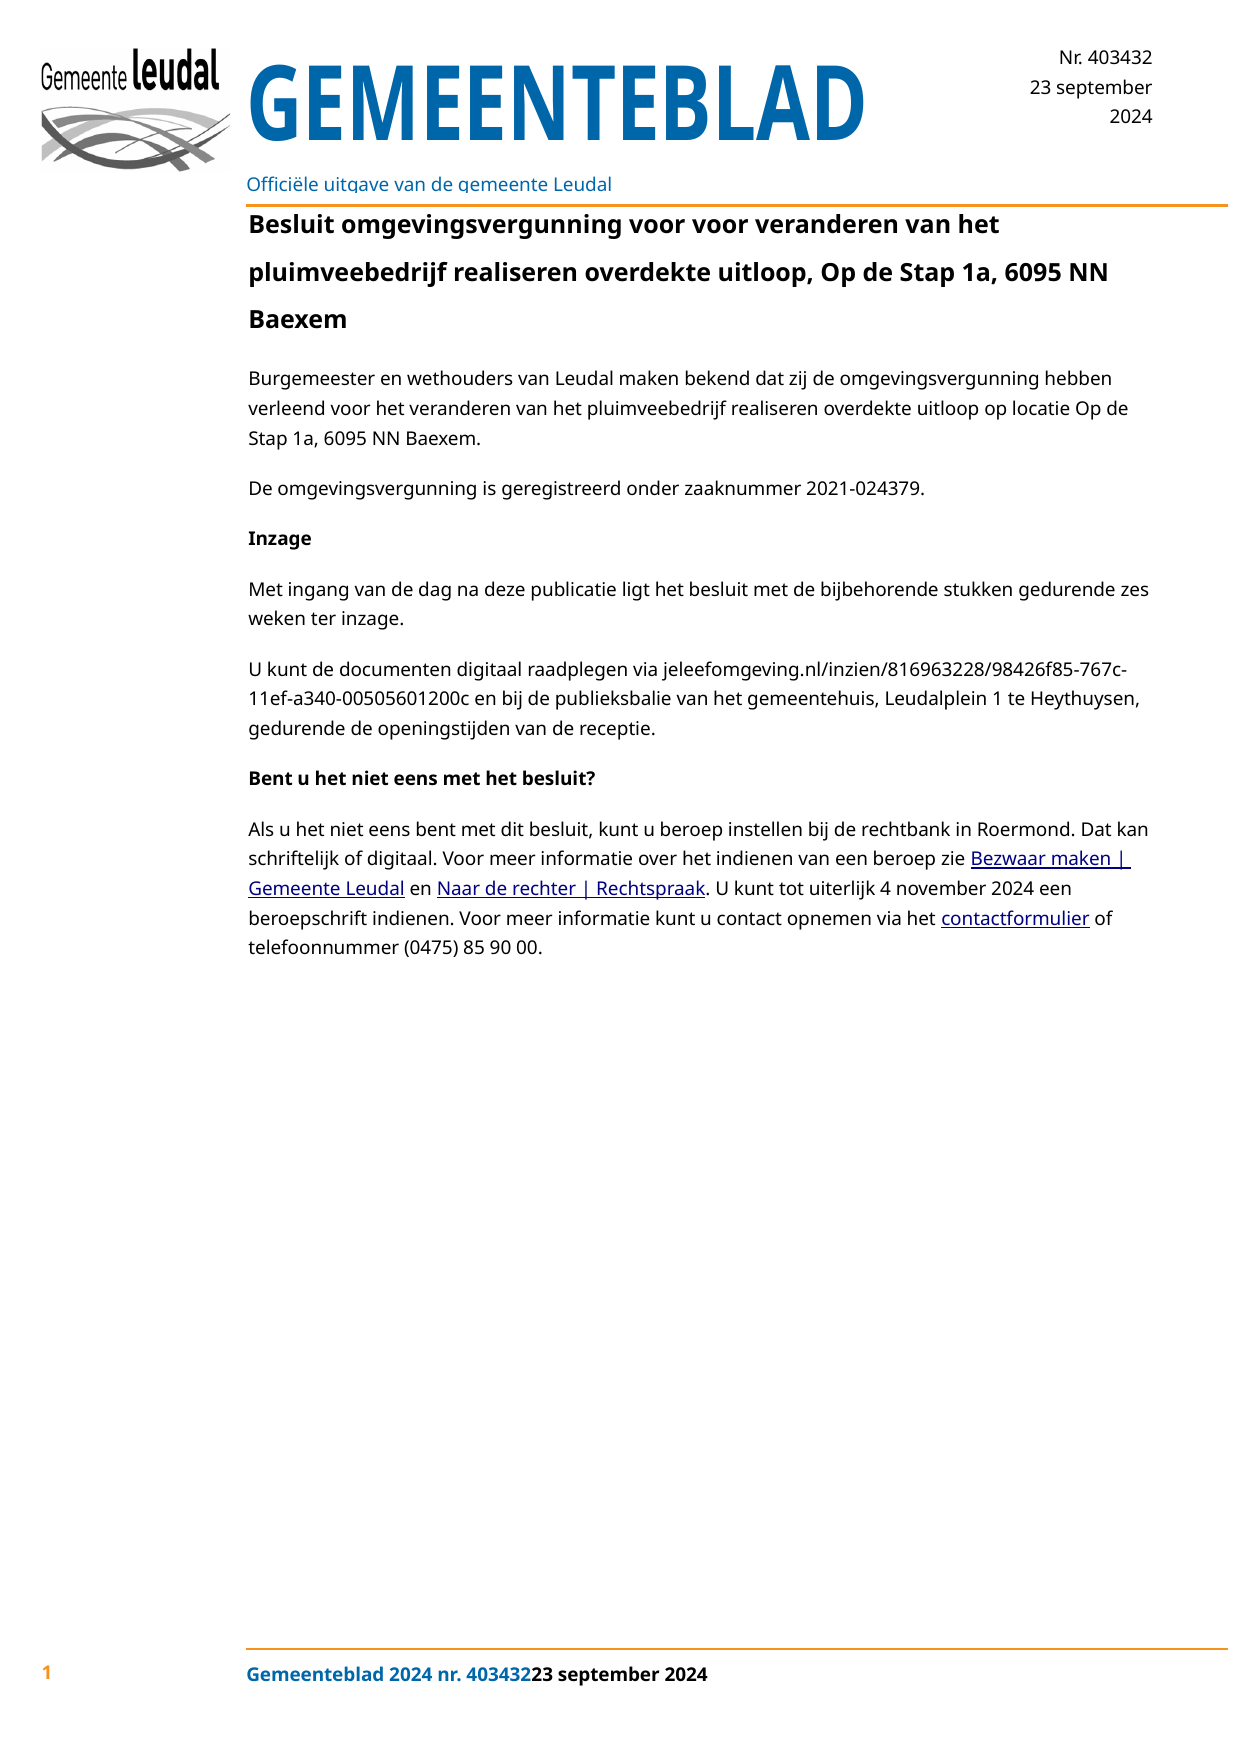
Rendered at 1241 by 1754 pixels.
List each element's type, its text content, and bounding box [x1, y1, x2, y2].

text Besluit omgevingsvergunning voor voor veranderen van het pluimveebedrijf realiseren overdekte uitloop, Op de Stap 1a, 6095 NN Baexem [248, 207, 1152, 336]
text Als u het niet eens bent met dit besluit, kunt u beroep instellen bij de rechtbank in Roermond. Dat kan schriftelijk of digitaal. Voor meer informatie over het indienen van een beroep zie Bezwaar maken | Gemeente Leudal en Naar de rechter | Rechtspraak. U kunt tot uiterlijk 4 november 2024 een beroepschrift indienen. Voor meer informatie kunt u contact opnemen via het contactformulier of telefoonnummer (0475) 85 90 00. [248, 816, 1152, 960]
text Inzage [248, 526, 1152, 551]
text U kunt de documenten digitaal raadplegen via jeleefomgeving.nl/inzien/816963228/98426f85-767c-11ef-a340-00505601200c en bij de publieksbalie van het gemeentehuis, Leudalplein 1 te Heythuysen, gedurende de openingstijden van de receptie. [248, 656, 1152, 741]
text Burgemeester en wethouders van Leudal maken bekend dat zij de omgevingsvergunning hebben verleend voor het veranderen van het pluimveebedrijf realiseren overdekte uitloop op locatie Op de Stap 1a, 6095 NN Baexem. [248, 366, 1152, 450]
text Bent u het niet eens met het besluit? [248, 766, 1152, 791]
text De omgevingsvergunning is geregistreerd onder zaaknummer 2021-024379. [248, 475, 1152, 501]
picture [41, 47, 231, 172]
text Met ingang van de dag na deze publicatie ligt het besluit met de bijbehorende stukken gedurende zes weken ter inzage. [248, 576, 1152, 631]
